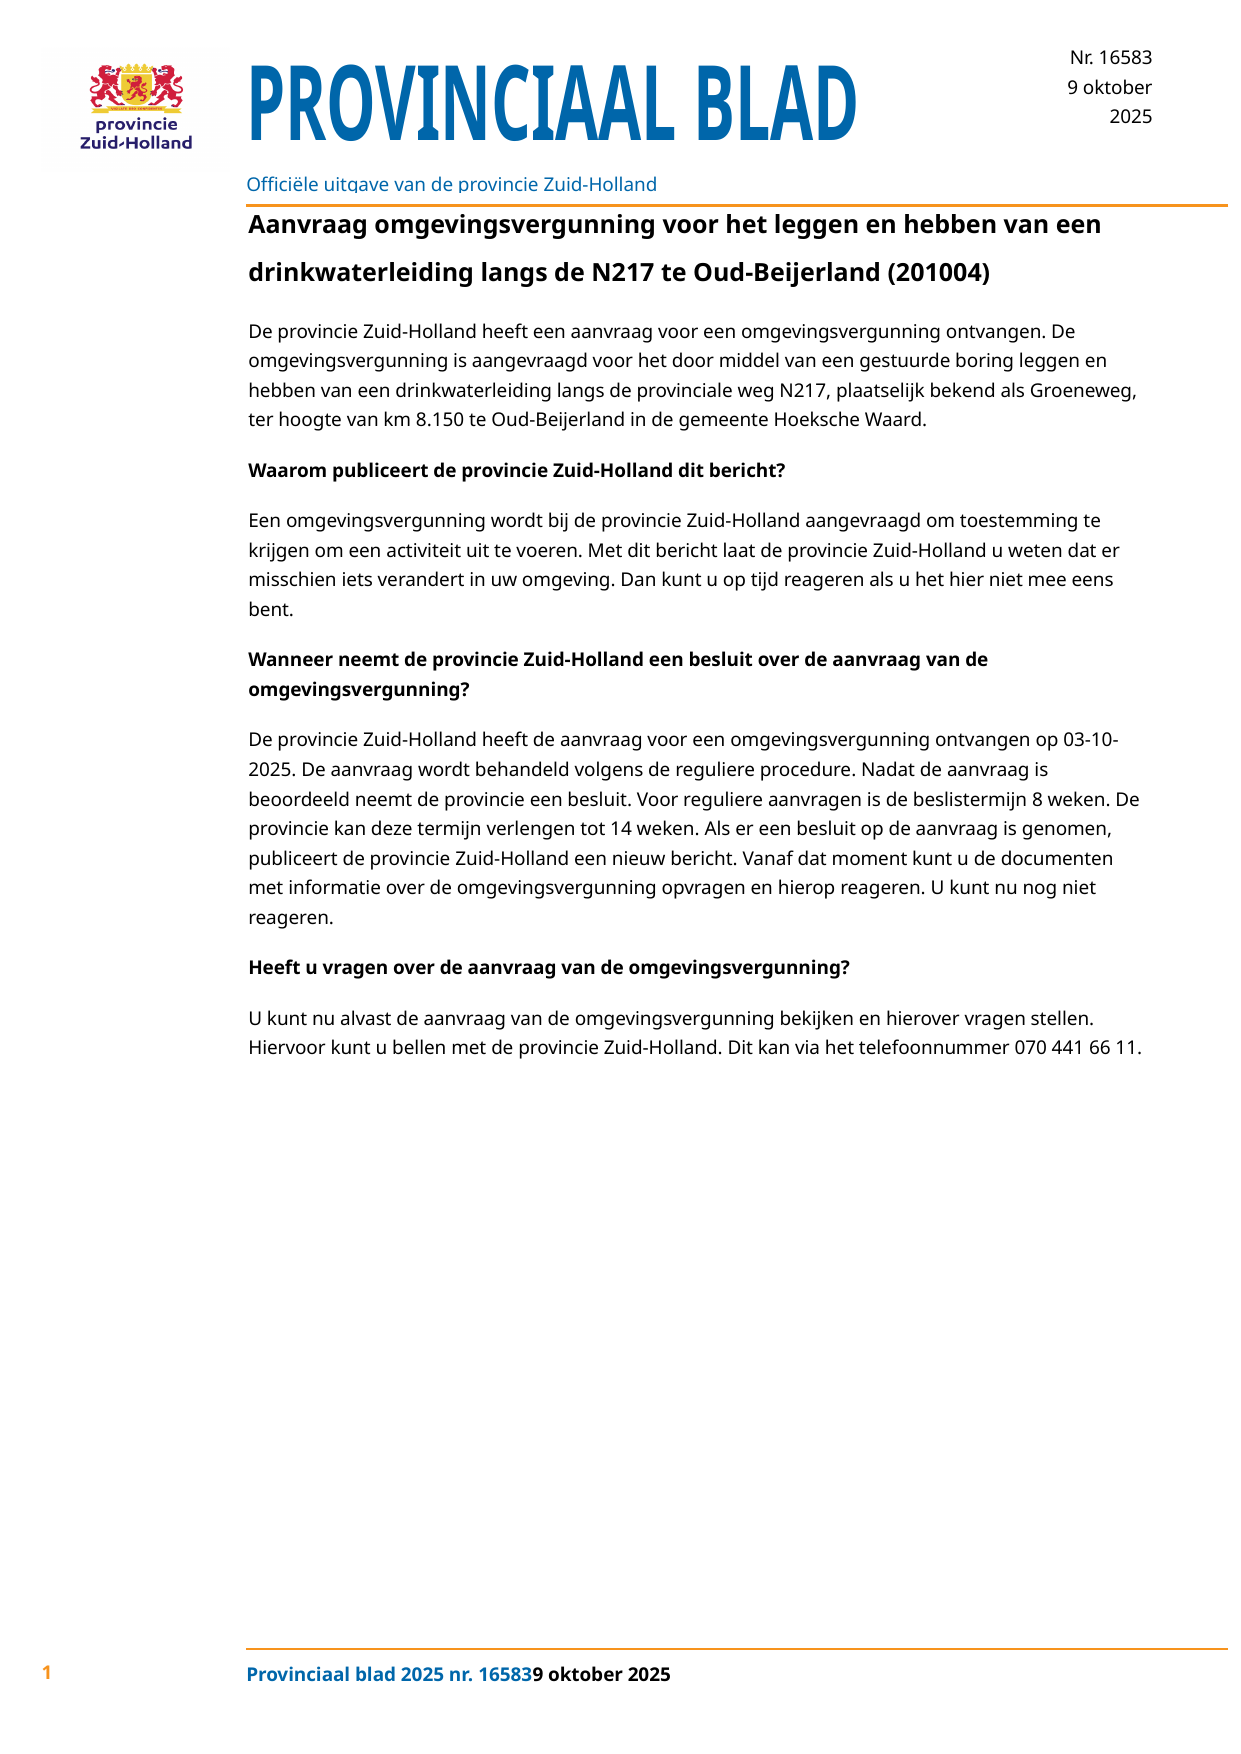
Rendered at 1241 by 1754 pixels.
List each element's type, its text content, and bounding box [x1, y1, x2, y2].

text De provincie Zuid-Holland heeft de aanvraag voor een omgevingsvergunning ontvangen op 03-10-2025. De aanvraag wordt behandeld volgens de reguliere procedure. Nadat de aanvraag is beoordeeld neemt de provincie een besluit. Voor reguliere aanvragen is de beslistermijn 8 weken. De provincie kan deze termijn verlengen tot 14 weken. Als er een besluit op de aanvraag is genomen, publiceert de provincie Zuid-Holland een nieuw bericht. Vanaf dat moment kunt u de documenten met informatie over de omgevingsvergunning opvragen en hierop reageren. U kunt nu nog niet reageren. [248, 727, 1152, 930]
text Waarom publiceert de provincie Zuid-Holland dit bericht? [248, 457, 1152, 483]
text Aanvraag omgevingsvergunning voor het leggen en hebben van een drinkwaterleiding langs de N217 te Oud-Beijerland (201004) [248, 207, 1152, 288]
text Een omgevingsvergunning wordt bij de provincie Zuid-Holland aangevraagd om toestemming te krijgen om een activiteit uit te voeren. Met dit bericht laat de provincie Zuid-Holland u weten dat er misschien iets verandert in uw omgeving. Dan kunt u op tijd reageren als u het hier niet mee eens bent. [248, 507, 1152, 622]
picture [41, 47, 231, 172]
text Heeft u vragen over de aanvraag van de omgevingsvergunning? [248, 954, 1152, 980]
text De provincie Zuid-Holland heeft een aanvraag voor een omgevingsvergunning ontvangen. De omgevingsvergunning is aangevraagd voor het door middel van een gestuurde boring leggen en hebben van een drinkwaterleiding langs de provinciale weg N217, plaatselijk bekend als Groeneweg, ter hoogte van km 8.150 te Oud-Beijerland in de gemeente Hoeksche Waard. [248, 318, 1152, 432]
text Wanneer neemt de provincie Zuid-Holland een besluit over de aanvraag van de omgevingsvergunning? [248, 647, 1152, 702]
text U kunt nu alvast de aanvraag van de omgevingsvergunning bekijken en hierover vragen stellen. Hiervoor kunt u bellen met de provincie Zuid-Holland. Dit kan via het telefoonnummer 070 441 66 11. [248, 1005, 1152, 1060]
